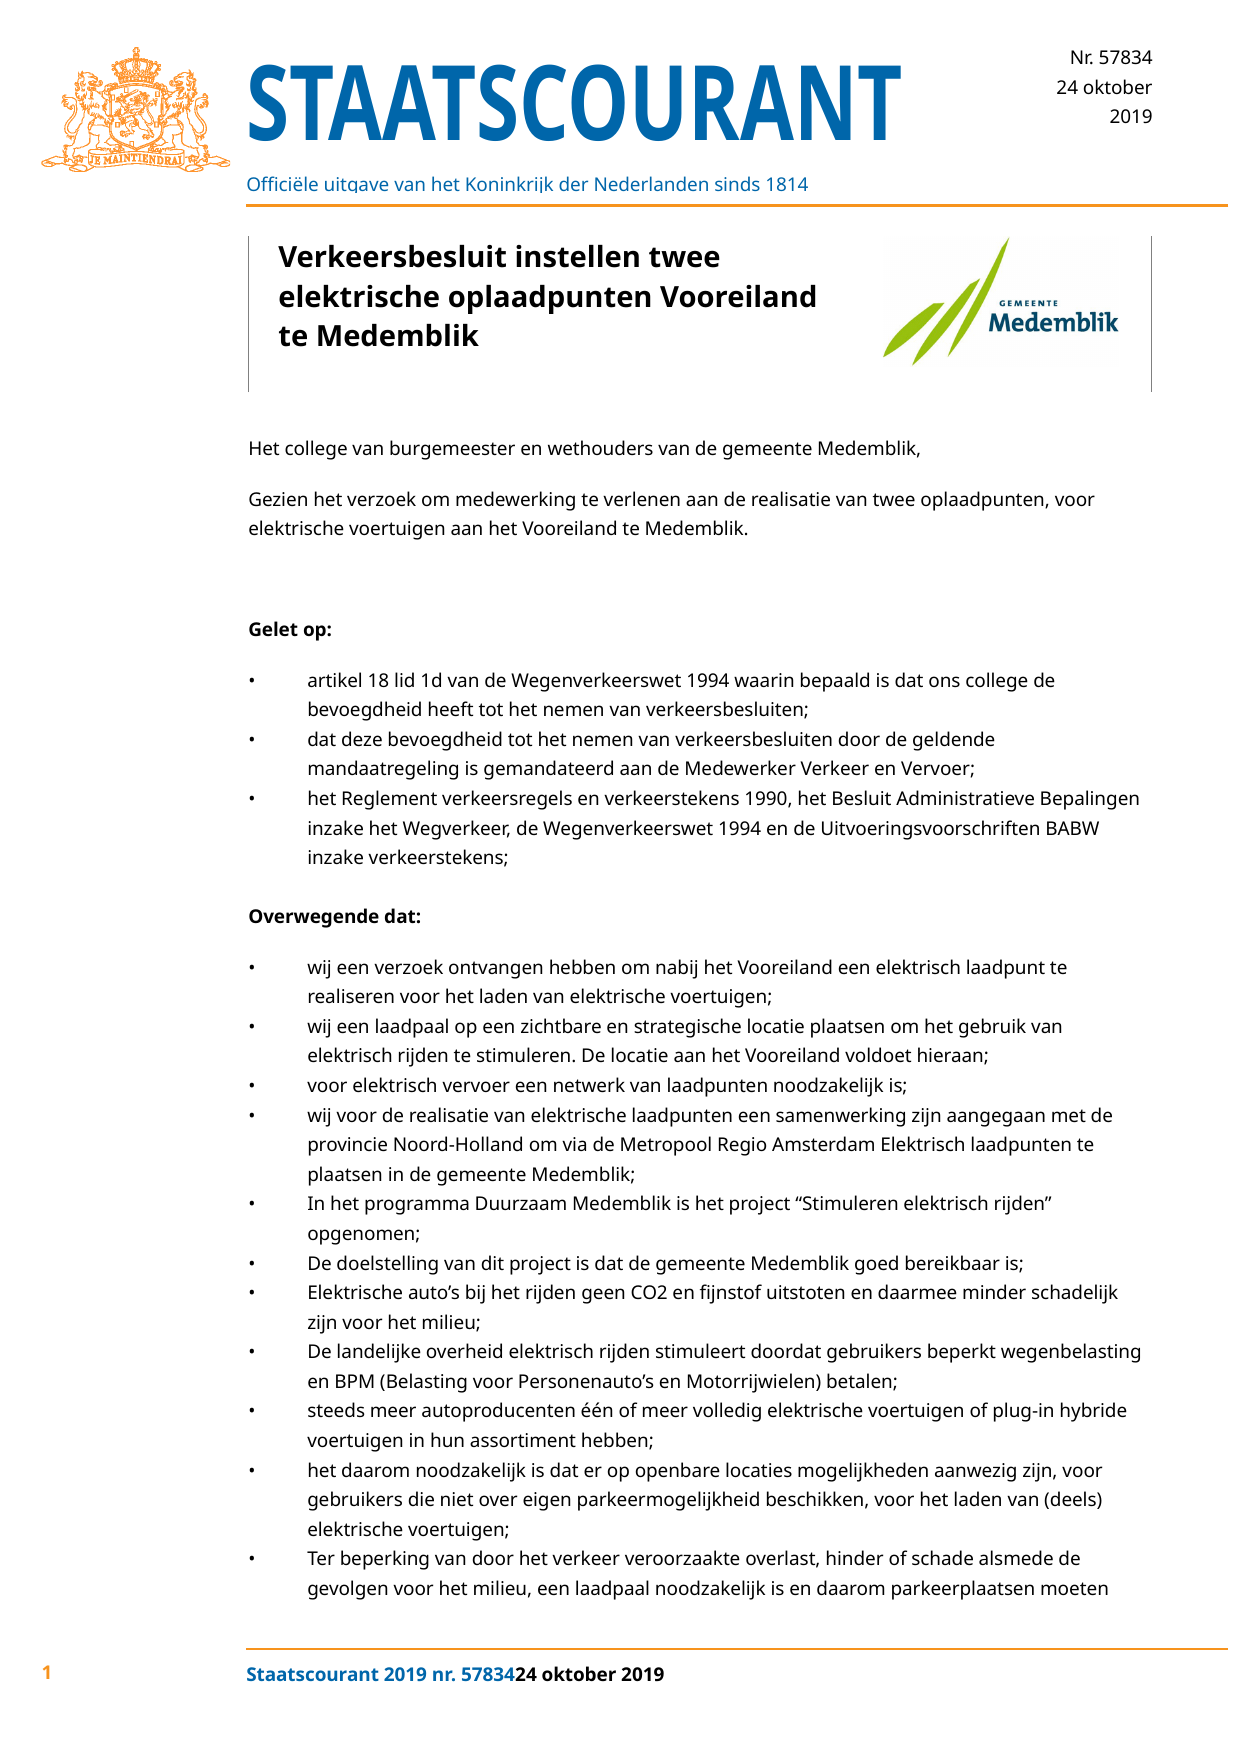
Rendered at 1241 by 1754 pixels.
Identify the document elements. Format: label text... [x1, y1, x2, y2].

list artikel 18 lid 1d van de Wegenverkeerswet 1994 waarin bepaald is dat ons college de bevoegdheid heeft tot het nemen van verkeersbesluiten; [248, 667, 1152, 722]
list Ter beperking van door het verkeer veroorzaakte overlast, hinder of schade alsmede de gevolgen voor het milieu, een laadpaal noodzakelijk is en daarom parkeerplaatsen moeten [248, 1546, 1152, 1601]
text Gelet op: [248, 616, 1152, 642]
text Overwegende dat: [248, 903, 1152, 929]
table_header [850, 236, 1151, 392]
list het Reglement verkeersregels en verkeerstekens 1990, het Besluit Administratieve Bepalingen inzake het Wegverkeer, de Wegenverkeerswet 1994 en de Uitvoeringsvoorschriften BABW inzake verkeerstekens; [248, 785, 1152, 870]
list wij een verzoek ontvangen hebben om nabij het Vooreiland een elektrisch laadpunt te realiseren voor het laden van elektrische voertuigen; [248, 954, 1152, 1009]
list het daarom noodzakelijk is dat er op openbare locaties mogelijkheden aanwezig zijn, voor gebruikers die niet over eigen parkeermogelijkheid beschikken, voor het laden van (deels) elektrische voertuigen; [248, 1457, 1152, 1542]
picture [882, 236, 1119, 367]
list De doelstelling van dit project is dat de gemeente Medemblik goed bereikbaar is; [248, 1250, 1152, 1276]
list dat deze bevoegdheid tot het nemen van verkeersbesluiten door de geldende mandaatregeling is gemandateerd aan de Medewerker Verkeer en Vervoer; [248, 726, 1152, 781]
list steeds meer autoproducenten één of meer volledig elektrische voertuigen of plug-in hybride voertuigen in hun assortiment hebben; [248, 1398, 1152, 1453]
list De landelijke overheid elektrisch rijden stimuleert doordat gebruikers beperkt wegenbelasting en BPM (Belasting voor Personenauto’s en Motorrijwielen) betalen; [248, 1338, 1152, 1394]
picture [41, 47, 231, 172]
text Het college van burgemeester en wethouders van de gemeente Medemblik, [248, 436, 1152, 461]
list Elektrische auto’s bij het rijden geen CO2 en fijnstof uitstoten en daarmee minder schadelijk zijn voor het milieu; [248, 1279, 1152, 1335]
list voor elektrisch vervoer een netwerk van laadpunten noodzakelijk is; [248, 1072, 1152, 1098]
list wij voor de realisatie van elektrische laadpunten een samenwerking zijn aangegaan met de provincie Noord-Holland om via de Metropool Regio Amsterdam Elektrisch laadpunten te plaatsen in de gemeente Medemblik; [248, 1102, 1152, 1187]
list In het programma Duurzaam Medemblik is het project “Stimuleren elektrisch rijden” opgenomen; [248, 1191, 1152, 1246]
list wij een laadpaal op een zichtbare en strategische locatie plaatsen om het gebruik van elektrisch rijden te stimuleren. De locatie aan het Vooreiland voldoet hieraan; [248, 1013, 1152, 1068]
table_header Verkeersbesluit instellen twee elektrische oplaadpunten Vooreiland te Medemblik [249, 236, 850, 392]
text Gezien het verzoek om medewerking te verlenen aan de realisatie van twee oplaadpunten, voor elektrische voertuigen aan het Vooreiland te Medemblik. [248, 486, 1152, 541]
